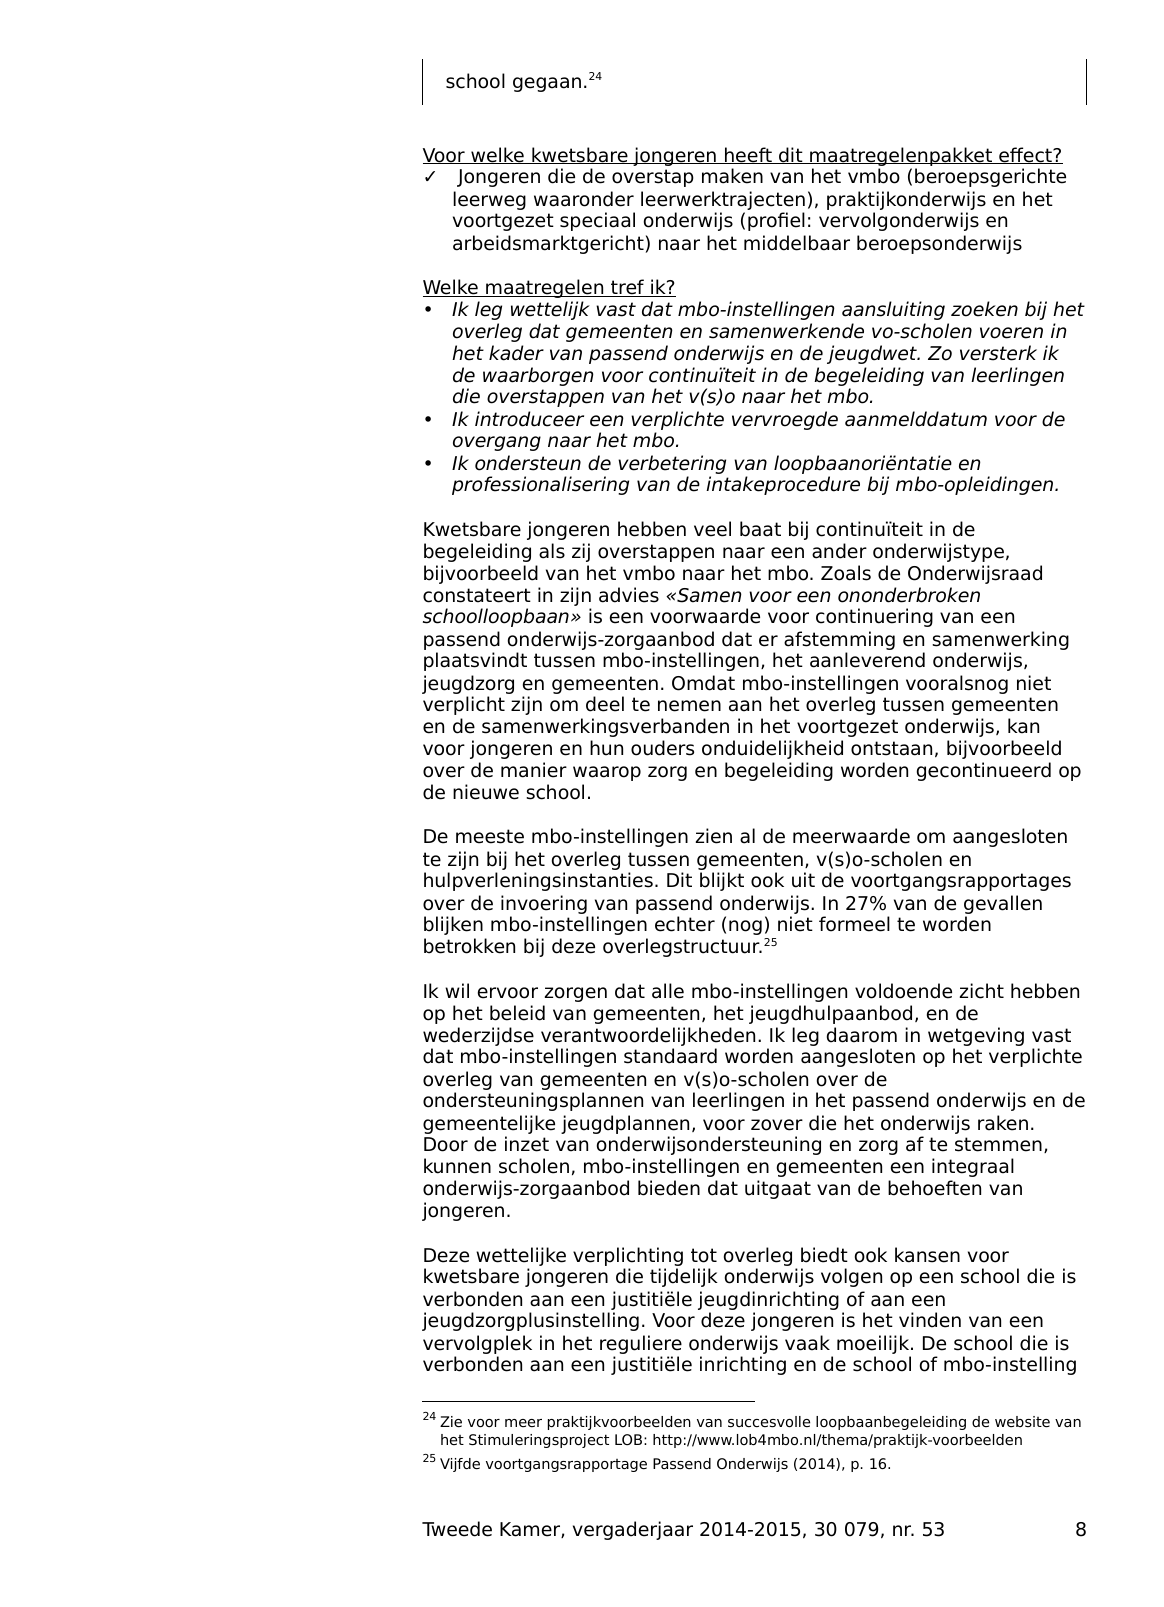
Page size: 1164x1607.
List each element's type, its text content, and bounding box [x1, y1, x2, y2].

text ✓ Jongeren die de overstap maken van het vmbo (beroepsgerichte leerweg waaronder leerwerktrajecten), praktijkonderwijs en het voortgezet speciaal onderwijs (profiel: vervolgonderwijs en arbeidsmarktgericht) naar het middelbaar beroepsonderwijs [422, 166, 1087, 254]
text • Ik leg wettelijk vast dat mbo-instellingen aansluiting zoeken bij het overleg dat gemeenten en samenwerkende vo-scholen voeren in het kader van passend onderwijs en de jeugdwet. Zo versterk ik de waarborgen voor continuïteit in de begeleiding van leerlingen die overstappen van het v(s)o naar het mbo. [422, 298, 1087, 408]
text • Ik ondersteun de verbetering van loopbaanoriëntatie en professionalisering van de intakeprocedure bij mbo-opleidingen. [422, 452, 1087, 496]
text Kwetsbare jongeren hebben veel baat bij continuïteit in de begeleiding als zij overstappen naar een ander onderwijstype, bijvoorbeeld van het vmbo naar het mbo. Zoals de Onderwijsraad constateert in zijn advies «Samen voor een ononderbroken schoolloopbaan» is een voorwaarde voor continuering van een passend onderwijs-zorgaanbod dat er afstemming en samenwerking plaatsvindt tussen mbo-instellingen, het aanleverend onderwijs, jeugdzorg en gemeenten. Omdat mbo-instellingen vooralsnog niet verplicht zijn om deel te nemen aan het overleg tussen gemeenten en de samenwerkingsverbanden in het voortgezet onderwijs, kan voor jongeren en hun ouders onduidelijkheid ontstaan, bijvoorbeeld over de manier waarop zorg en begeleiding worden gecontinueerd op de nieuwe school. [422, 518, 1087, 804]
text Deze wettelijke verplichting tot overleg biedt ook kansen voor kwetsbare jongeren die tijdelijk onderwijs volgen op een school die is verbonden aan een justitiële jeugdinrichting of aan een jeugdzorgplusinstelling. Voor deze jongeren is het vinden van een vervolgplek in het reguliere onderwijs vaak moeilijk. De school die is verbonden aan een justitiële inrichting en de school of mbo-instelling [422, 1244, 1087, 1376]
subtitle Welke maatregelen tref ik? [422, 277, 1087, 298]
text De meeste mbo-instellingen zien al de meerwaarde om aangesloten te zijn bij het overleg tussen gemeenten, v(s)o-scholen en hulpverleningsinstanties. Dit blijkt ook uit de voortgangsrapportages over de invoering van passend onderwijs. In 27% van de gevallen blijken mbo-instellingen echter (nog) niet formeel te worden betrokken bij deze overlegstructuur. [422, 826, 1087, 958]
table_header school gegaan. [423, 59, 1086, 104]
subtitle Voor welke kwetsbare jongeren heeft dit maatregelenpakket effect? [422, 144, 1087, 166]
text Vijfde voortgangsrapportage Passend Onderwijs (2014), p. 16. [422, 1452, 1087, 1474]
text • Ik introduceer een verplichte vervroegde aanmelddatum voor de overgang naar het mbo. [422, 408, 1087, 452]
text Ik wil ervoor zorgen dat alle mbo-instellingen voldoende zicht hebben op het beleid van gemeenten, het jeugdhulpaanbod, en de wederzijdse verantwoordelijkheden. Ik leg daarom in wetgeving vast dat mbo-instellingen standaard worden aangesloten op het verplichte overleg van gemeenten en v(s)o-scholen over de ondersteuningsplannen van leerlingen in het passend onderwijs en de gemeentelijke jeugdplannen, voor zover die het onderwijs raken. Door de inzet van onderwijsondersteuning en zorg af te stemmen, kunnen scholen, mbo-instellingen en gemeenten een integraal onderwijs-zorgaanbod bieden dat uitgaat van de behoeften van jongeren. [422, 981, 1087, 1222]
